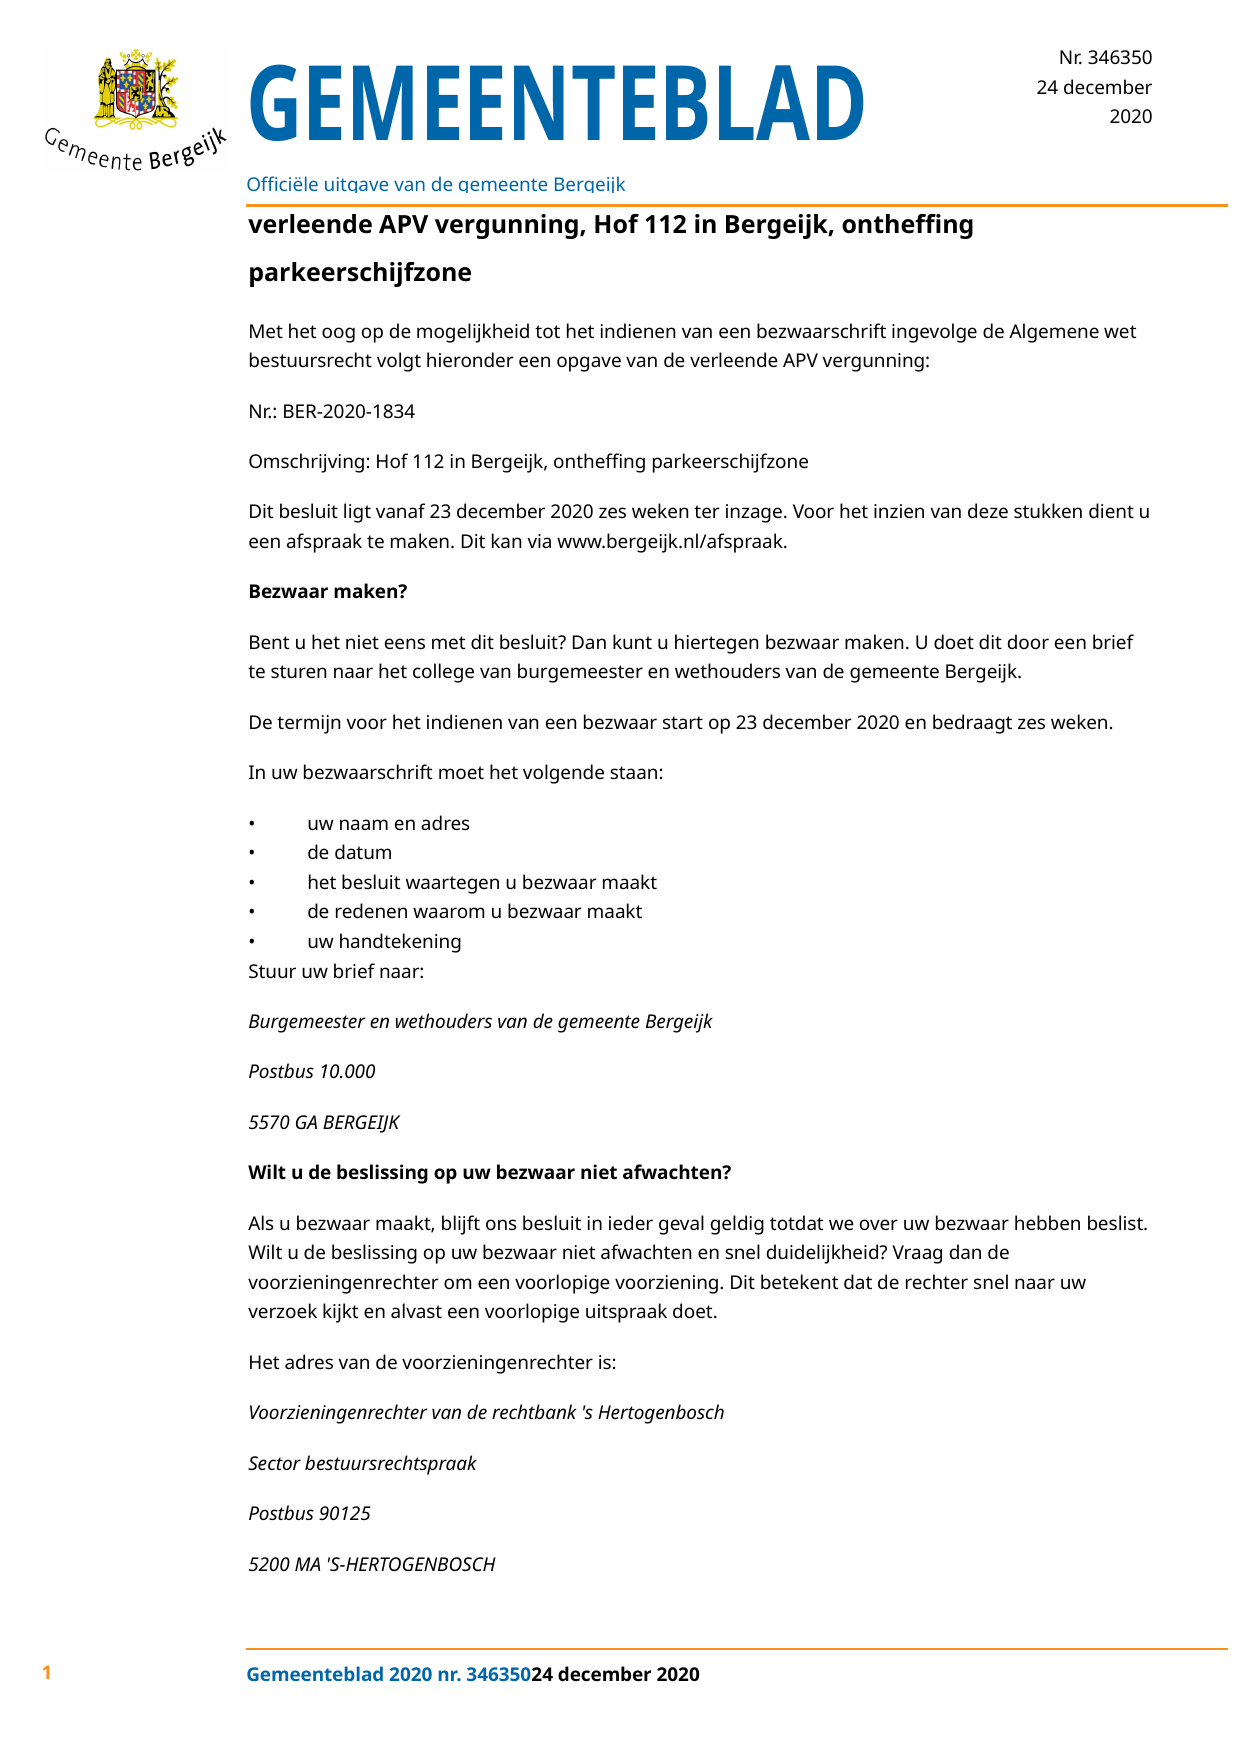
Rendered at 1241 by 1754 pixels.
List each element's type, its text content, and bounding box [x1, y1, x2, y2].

text Als u bezwaar maakt, blijft ons besluit in ieder geval geldig totdat we over uw bezwaar hebben beslist. Wilt u de beslissing op uw bezwaar niet afwachten en snel duidelijkheid? Vraag dan de voorzieningenrechter om een voorlopige voorziening. Dit betekent dat de rechter snel naar uw verzoek kijkt en alvast een voorlopige uitspraak doet. [248, 1210, 1152, 1324]
list uw naam en adres [248, 810, 1152, 836]
text Nr.: BER-2020-1834 [248, 398, 1152, 424]
picture [41, 47, 231, 172]
list de redenen waarom u bezwaar maakt [248, 899, 1152, 924]
text 5200 MA 'S-HERTOGENBOSCH [248, 1551, 1152, 1577]
text Voorzieningenrechter van de rechtbank 's Hertogenbosch [248, 1399, 1152, 1425]
text De termijn voor het indienen van een bezwaar start op 23 december 2020 en bedraagt zes weken. [248, 709, 1152, 735]
text Wilt u de beslissing op uw bezwaar niet afwachten? [248, 1159, 1152, 1185]
text Dit besluit ligt vanaf 23 december 2020 zes weken ter inzage. Voor het inzien van deze stukken dient u een afspraak te maken. Dit kan via www.bergeijk.nl/afspraak. [248, 499, 1152, 554]
text Bent u het niet eens met dit besluit? Dan kunt u hiertegen bezwaar maken. U doet dit door een brief te sturen naar het college van burgemeester en wethouders van de gemeente Bergeijk. [248, 629, 1152, 684]
text Sector bestuursrechtspraak [248, 1450, 1152, 1476]
text Bezwaar maken? [248, 579, 1152, 604]
text Met het oog op de mogelijkheid tot het indienen van een bezwaarschrift ingevolge de Algemene wet bestuursrecht volgt hieronder een opgave van de verleende APV vergunning: [248, 318, 1152, 373]
text 5570 GA BERGEIJK [248, 1109, 1152, 1135]
text Postbus 90125 [248, 1500, 1152, 1526]
text verleende APV vergunning, Hof 112 in Bergeijk, ontheffing parkeerschijfzone [248, 207, 1152, 288]
text Het adres van de voorzieningenrechter is: [248, 1349, 1152, 1375]
list uw handtekening [248, 928, 1152, 954]
list de datum [248, 839, 1152, 865]
text Burgemeester en wethouders van de gemeente Bergeijk [248, 1008, 1152, 1034]
text In uw bezwaarschrift moet het volgende staan: [248, 759, 1152, 785]
text Postbus 10.000 [248, 1059, 1152, 1084]
list het besluit waartegen u bezwaar maakt [248, 869, 1152, 895]
text Omschrijving: Hof 112 in Bergeijk, ontheffing parkeerschijfzone [248, 448, 1152, 474]
text Stuur uw brief naar: [248, 958, 1152, 984]
